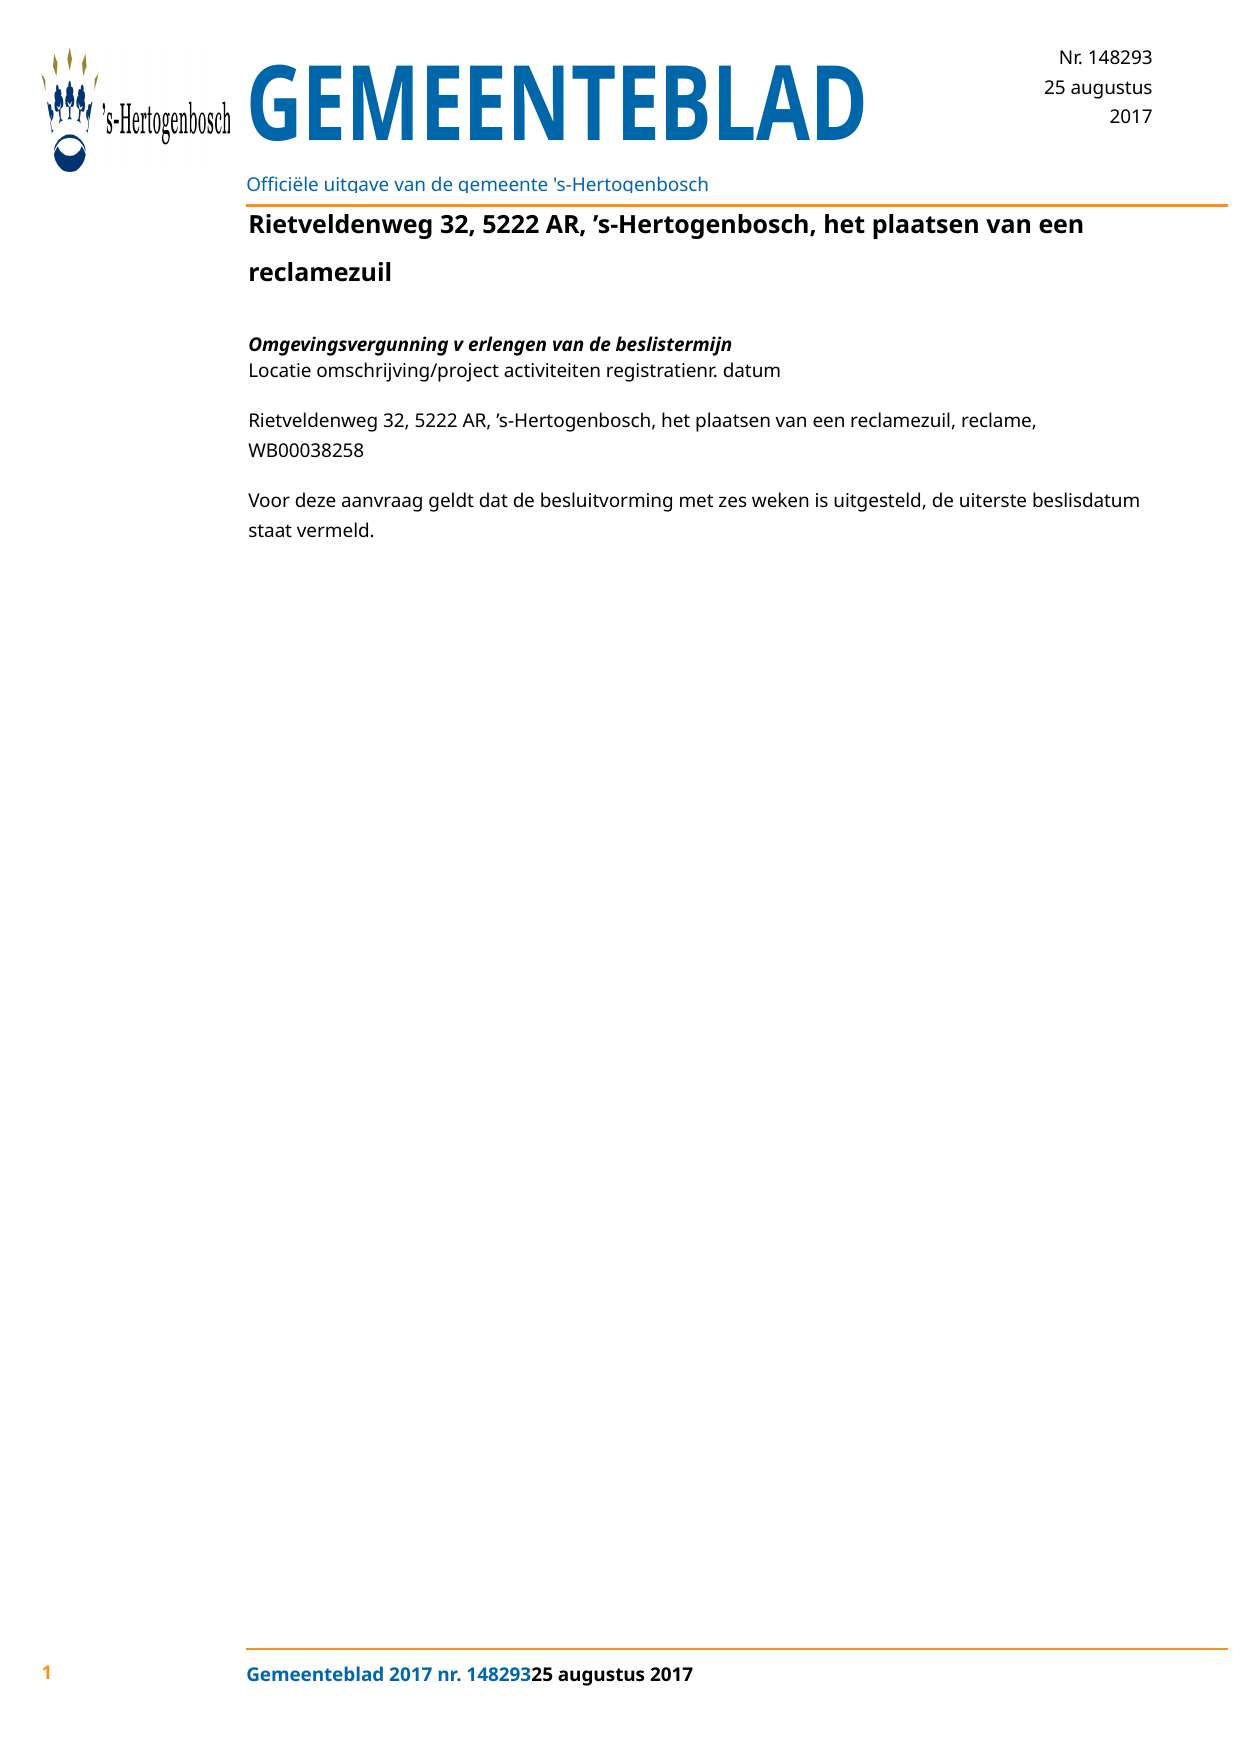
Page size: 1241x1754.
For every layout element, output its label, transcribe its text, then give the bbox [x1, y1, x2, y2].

text Rietveldenweg 32, 5222 AR, ’s-Hertogenbosch, het plaatsen van een reclamezuil [248, 207, 1152, 288]
text Omgevingsvergunning v erlengen van de beslistermijn [248, 331, 1152, 357]
picture [41, 47, 231, 172]
text Locatie omschrijving/project activiteiten registratienr. datum [248, 357, 1152, 383]
text Voor deze aanvraag geldt dat de besluitvorming met zes weken is uitgesteld, de uiterste beslisdatum staat vermeld. [248, 488, 1152, 543]
text Rietveldenweg 32, 5222 AR, ’s-Hertogenbosch, het plaatsen van een reclamezuil, reclame, WB00038258 [248, 408, 1152, 463]
